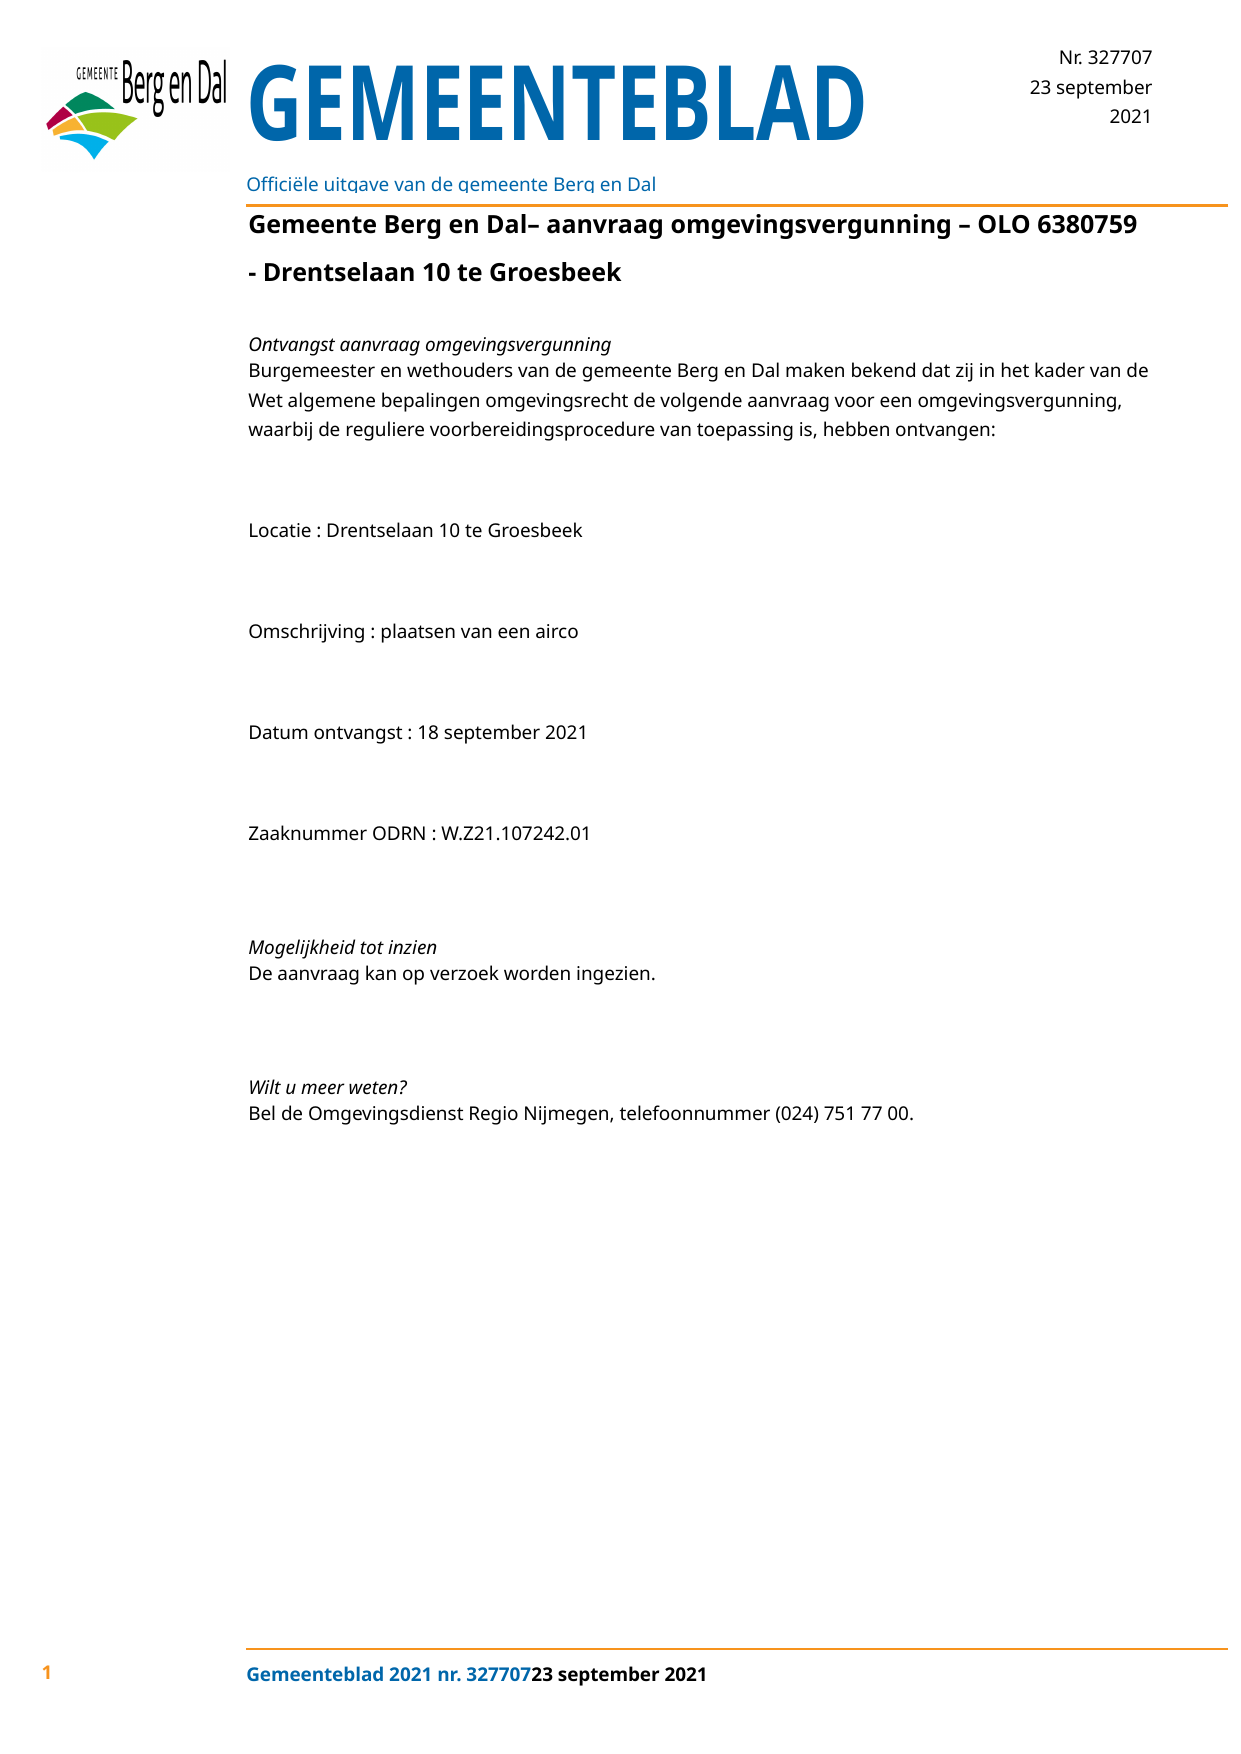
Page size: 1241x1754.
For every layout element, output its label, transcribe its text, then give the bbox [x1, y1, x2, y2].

text Datum ontvangst : 18 september 2021 [248, 719, 1152, 744]
text De aanvraag kan op verzoek worden ingezien. [248, 960, 1152, 986]
text Gemeente Berg en Dal– aanvraag omgevingsvergunning – OLO 6380759 - Drentselaan 10 te Groesbeek [248, 207, 1152, 288]
text Burgemeester en wethouders van de gemeente Berg en Dal maken bekend dat zij in het kader van de Wet algemene bepalingen omgevingsrecht de volgende aanvraag voor een omgevingsvergunning, waarbij de reguliere voorbereidingsprocedure van toepassing is, hebben ontvangen: [248, 357, 1152, 442]
text Locatie : Drentselaan 10 te Groesbeek [248, 517, 1152, 543]
text Zaaknummer ODRN : W.Z21.107242.01 [248, 820, 1152, 845]
text Wilt u meer weten? [248, 1074, 1152, 1100]
text Omschrijving : plaatsen van een airco [248, 618, 1152, 644]
text Mogelijkheid tot inzien [248, 934, 1152, 960]
text Bel de Omgevingsdienst Regio Nijmegen, telefoonnummer (024) 751 77 00. [248, 1100, 1152, 1126]
picture [41, 47, 231, 172]
text Ontvangst aanvraag omgevingsvergunning [248, 331, 1152, 357]
